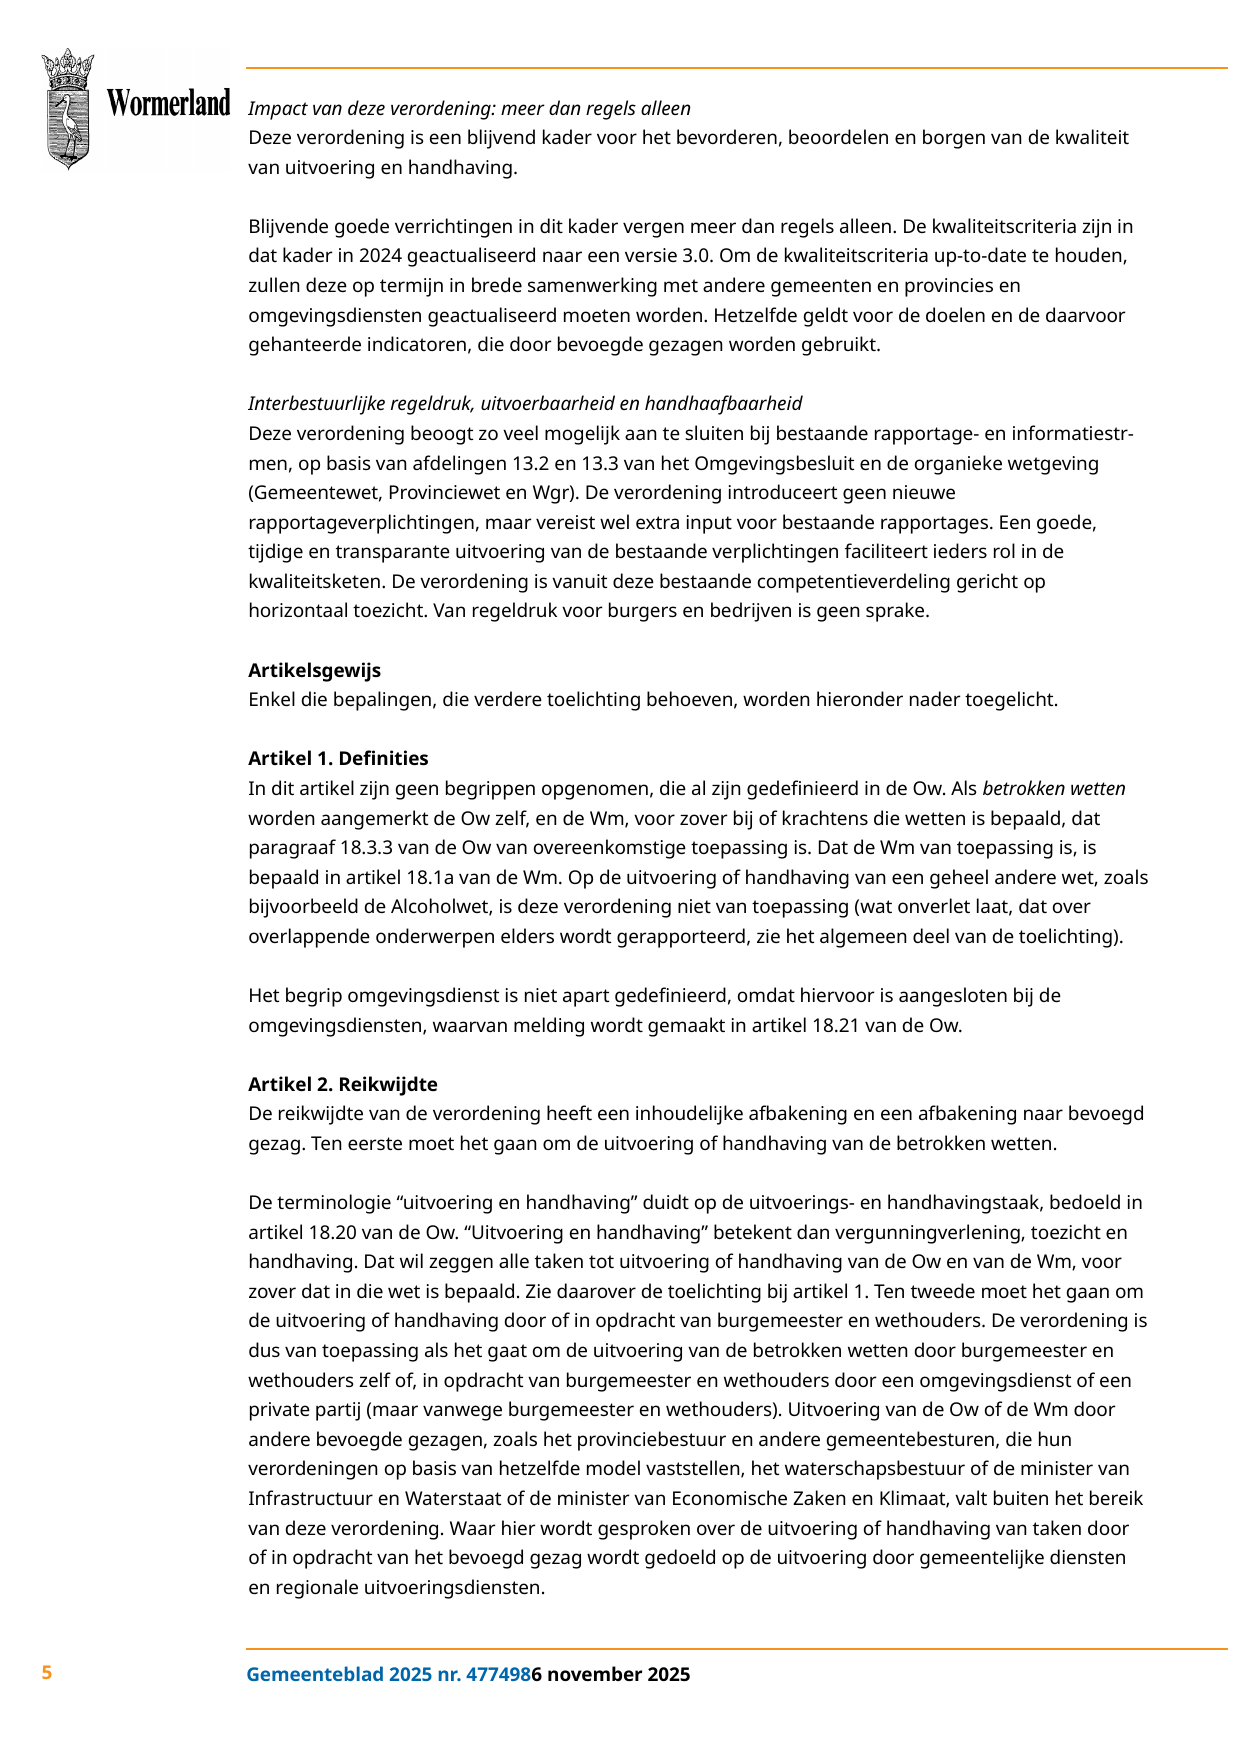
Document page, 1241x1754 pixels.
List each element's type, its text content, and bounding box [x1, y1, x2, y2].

text Impact van deze verordening: meer dan regels alleen [248, 95, 1152, 121]
text Deze verordening is een blijvend kader voor het bevorderen, beoordelen en borgen van de kwaliteit van uitvoering en handhaving. [248, 124, 1152, 180]
text Blijvende goede verrichtingen in dit kader vergen meer dan regels alleen. De kwaliteitscriteria zijn in dat kader in 2024 geactualiseerd naar een versie 3.0. Om de kwaliteitscriteria up-to-date te houden, zullen deze op termijn in brede samenwerking met andere gemeenten en provincies en omgevingsdiensten geactualiseerd moeten worden. Hetzelfde geldt voor de doelen en de daarvoor gehanteerde indicatoren, die door bevoegde gezagen worden gebruikt. [248, 213, 1152, 357]
text Enkel die bepalingen, die verdere toelichting behoeven, worden hieronder nader toegelicht. [248, 686, 1152, 712]
picture [41, 47, 231, 172]
text Het begrip omgevingsdienst is niet apart gedefinieerd, omdat hiervoor is aangesloten bij de omgevingsdiensten, waarvan melding wordt gemaakt in artikel 18.21 van de Ow. [248, 982, 1152, 1038]
text De terminologie “uitvoering en handhaving” duidt op de uitvoerings- en handhavingstaak, bedoeld in artikel 18.20 van de Ow. “Uitvoering en handhaving” betekent dan vergunningverlening, toezicht en handhaving. Dat wil zeggen alle taken tot uitvoering of handhaving van de Ow en van de Wm, voor zover dat in die wet is bepaald. Zie daarover de toelichting bij artikel 1. Ten tweede moet het gaan om de uitvoering of handhaving door of in opdracht van burgemeester en wethouders. De verordening is dus van toepassing als het gaat om de uitvoering van de betrokken wetten door burgemeester en wethouders zelf of, in opdracht van burgemeester en wethouders door een omgevingsdienst of een private partij (maar vanwege burgemeester en wethouders). Uitvoering van de Ow of de Wm door andere bevoegde gezagen, zoals het provinciebestuur en andere gemeentebesturen, die hun verordeningen op basis van hetzelfde model vaststellen, het waterschapsbestuur of de minister van Infrastructuur en Waterstaat of de minister van Economische Zaken en Klimaat, valt buiten het bereik van deze verordening. Waar hier wordt gesproken over de uitvoering of handhaving van taken door of in opdracht van het bevoegd gezag wordt gedoeld op de uitvoering door gemeentelijke diensten en regionale uitvoeringsdiensten. [248, 1189, 1152, 1600]
text Artikel 2. Reikwijdte [248, 1071, 1152, 1097]
text Artikel 1. Definities [248, 746, 1152, 771]
text Interbestuurlijke regeldruk, uitvoerbaarheid en handhaafbaarheid [248, 391, 1152, 416]
text In dit artikel zijn geen begrippen opgenomen, die al zijn gedefinieerd in de Ow. Als betrokken wetten worden aangemerkt de Ow zelf, en de Wm, voor zover bij of krachtens die wetten is bepaald, dat paragraaf 18.3.3 van de Ow van overeenkomstige toepassing is. Dat de Wm van toepassing is, is bepaald in artikel 18.1a van de Wm. Op de uitvoering of handhaving van een geheel andere wet, zoals bijvoorbeeld de Alcoholwet, is deze verordening niet van toepassing (wat onverlet laat, dat over overlappende onderwerpen elders wordt gerapporteerd, zie het algemeen deel van de toelichting). [248, 775, 1152, 949]
text Deze verordening beoogt zo veel mogelijk aan te sluiten bij bestaande rapportage- en informatiestr-men, op basis van afdelingen 13.2 en 13.3 van het Omgevingsbesluit en de organieke wetgeving (Gemeentewet, Provinciewet en Wgr). De verordening introduceert geen nieuwe rapportageverplichtingen, maar vereist wel extra input voor bestaande rapportages. Een goede, tijdige en transparante uitvoering van de bestaande verplichtingen faciliteert ieders rol in de kwaliteitsketen. De verordening is vanuit deze bestaande competentieverdeling gericht op horizontaal toezicht. Van regeldruk voor burgers en bedrijven is geen sprake. [248, 420, 1152, 623]
text Artikelsgewijs [248, 657, 1152, 683]
text De reikwijdte van de verordening heeft een inhoudelijke afbakening en een afbakening naar bevoegd gezag. Ten eerste moet het gaan om de uitvoering of handhaving van de betrokken wetten. [248, 1101, 1152, 1156]
